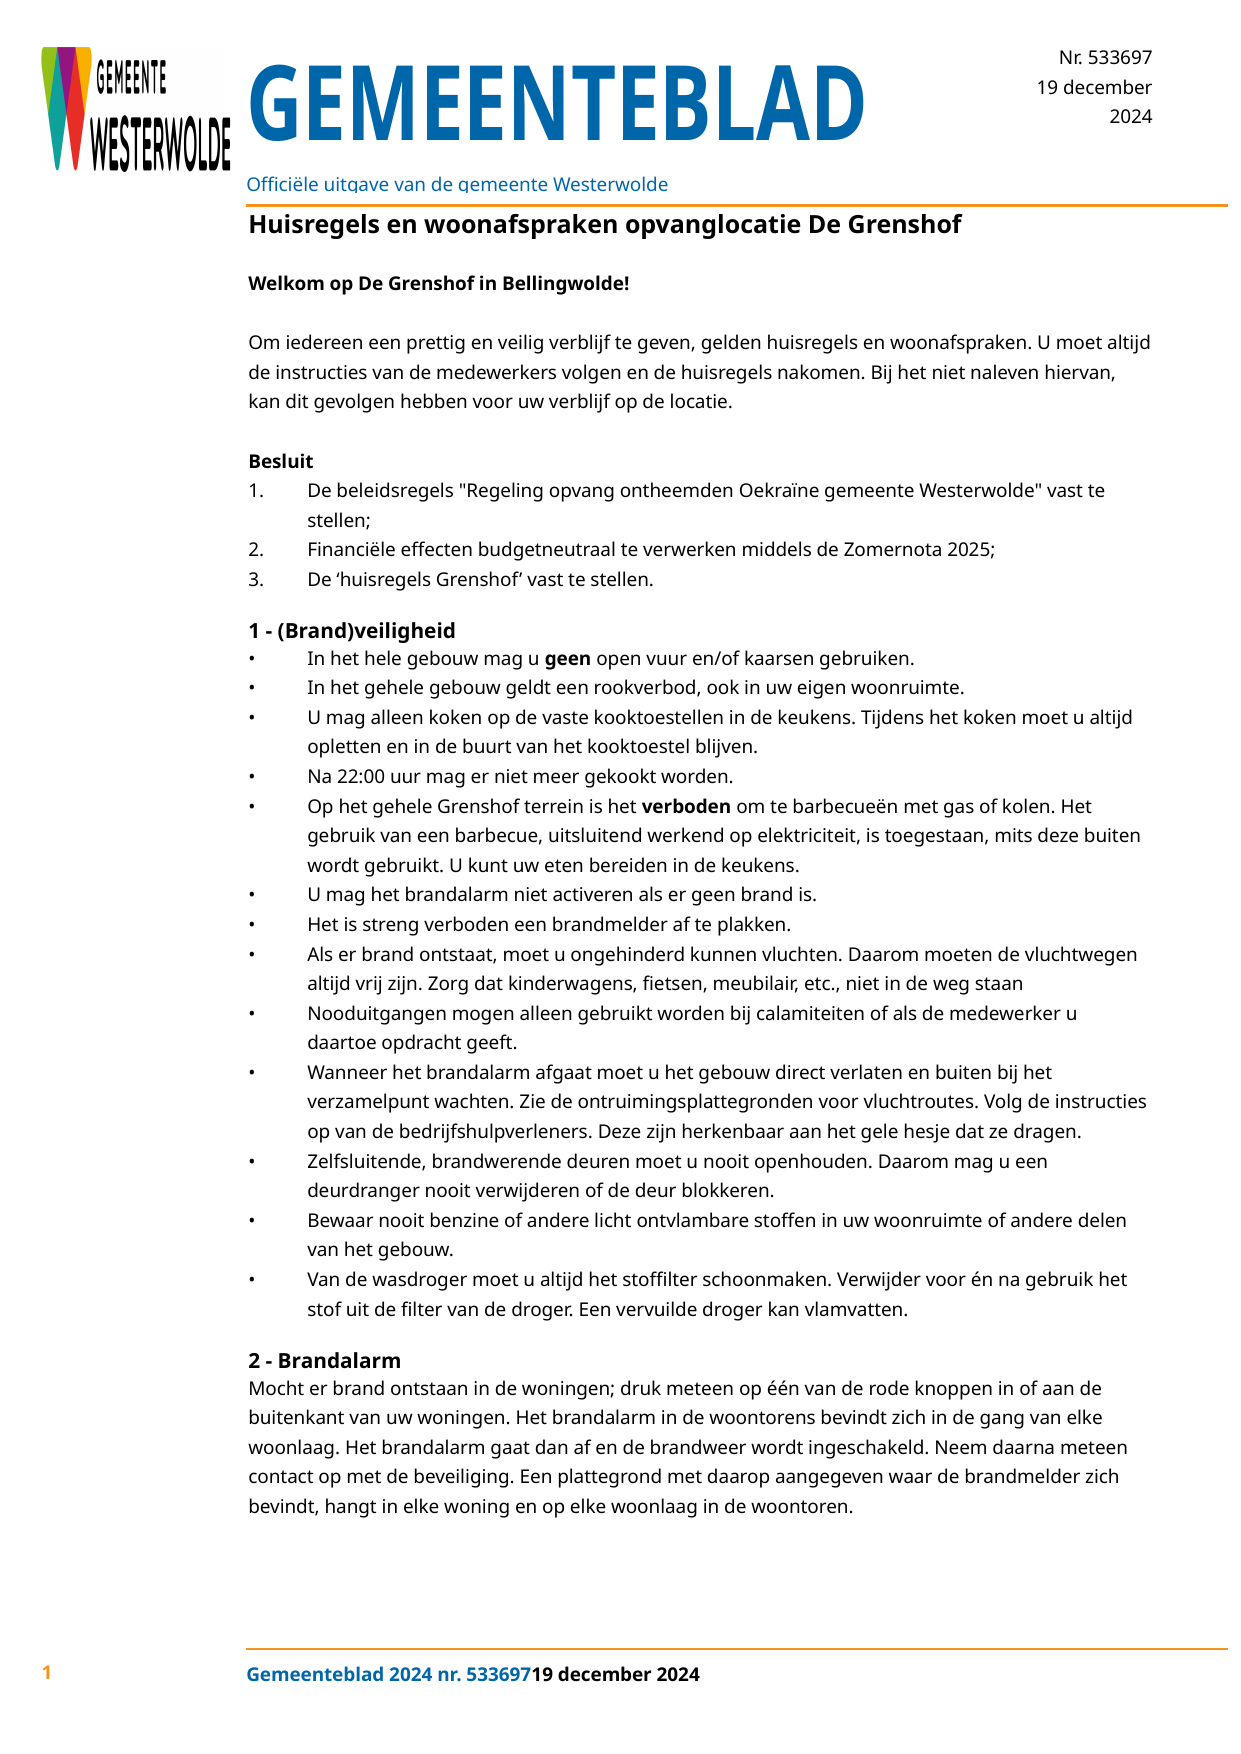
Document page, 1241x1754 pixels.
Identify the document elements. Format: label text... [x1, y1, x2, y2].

list Nooduitgangen mogen alleen gebruikt worden bij calamiteiten of als de medewerker u daartoe opdracht geeft. [248, 1000, 1152, 1055]
list Op het gehele Grenshof terrein is het verboden om te barbecueën met gas of kolen. Het gebruik van een barbecue, uitsluitend werkend op elektriciteit, is toegestaan, mits deze buiten wordt gebruikt. U kunt uw eten bereiden in de keukens. [248, 793, 1152, 878]
list Na 22:00 uur mag er niet meer gekookt worden. [248, 763, 1152, 789]
text Besluit [248, 448, 1152, 473]
list Als er brand ontstaat, moet u ongehinderd kunnen vluchten. Daarom moeten de vluchtwegen altijd vrij zijn. Zorg dat kinderwagens, fietsen, meubilair, etc., niet in de weg staan [248, 941, 1152, 996]
list In het gehele gebouw geldt een rookverbod, ook in uw eigen woonruimte. [248, 674, 1152, 700]
list Van de wasdroger moet u altijd het stoffilter schoonmaken. Verwijder voor én na gebruik het stof uit de filter van de droger. Een vervuilde droger kan vlamvatten. [248, 1266, 1152, 1322]
list Wanneer het brandalarm afgaat moet u het gebouw direct verlaten en buiten bij het verzamelpunt wachten. Zie de ontruimingsplattegronden voor vluchtroutes. Volg de instructies op van de bedrijfshulpverleners. Deze zijn herkenbaar aan het gele hesje dat ze dragen. [248, 1059, 1152, 1144]
text Welkom op De Grenshof in Bellingwolde! [248, 270, 1152, 296]
list De beleidsregels "Regeling opvang ontheemden Oekraïne gemeente Westerwolde" vast te stellen; [248, 477, 1152, 533]
list De ‘huisregels Grenshof’ vast te stellen. [248, 566, 1152, 592]
text Om iedereen een prettig en veilig verblijf te geven, gelden huisregels en woonafspraken. U moet altijd de instructies van de medewerkers volgen en de huisregels nakomen. Bij het niet naleven hiervan, kan dit gevolgen hebben voor uw verblijf op de locatie. [248, 329, 1152, 414]
text Mocht er brand ontstaan in de woningen; druk meteen op één van de rode knoppen in of aan de buitenkant van uw woningen. Het brandalarm in de woontorens bevindt zich in de gang van elke woonlaag. Het brandalarm gaat dan af en de brandweer wordt ingeschakeld. Neem daarna meteen contact op met de beveiliging. Een plattegrond met daarop aangegeven waar de brandmelder zich bevindt, hangt in elke woning en op elke woonlaag in de woontoren. [248, 1375, 1152, 1519]
list Bewaar nooit benzine of andere licht ontvlambare stoffen in uw woonruimte of andere delen van het gebouw. [248, 1207, 1152, 1262]
text 1 - (Brand)veiligheid [248, 617, 1152, 645]
list Het is streng verboden een brandmelder af te plakken. [248, 911, 1152, 937]
list U mag het brandalarm niet activeren als er geen brand is. [248, 882, 1152, 907]
list U mag alleen koken op de vaste kooktoestellen in de keukens. Tijdens het koken moet u altijd opletten en in de buurt van het kooktoestel blijven. [248, 704, 1152, 759]
text Huisregels en woonafspraken opvanglocatie De Grenshof [248, 207, 1152, 241]
picture [41, 47, 231, 172]
list Zelfsluitende, brandwerende deuren moet u nooit openhouden. Daarom mag u een deurdranger nooit verwijderen of de deur blokkeren. [248, 1148, 1152, 1203]
list In het hele gebouw mag u geen open vuur en/of kaarsen gebruiken. [248, 645, 1152, 671]
list Financiële effecten budgetneutraal te verwerken middels de Zomernota 2025; [248, 537, 1152, 562]
text 2 - Brandalarm [248, 1346, 1152, 1375]
